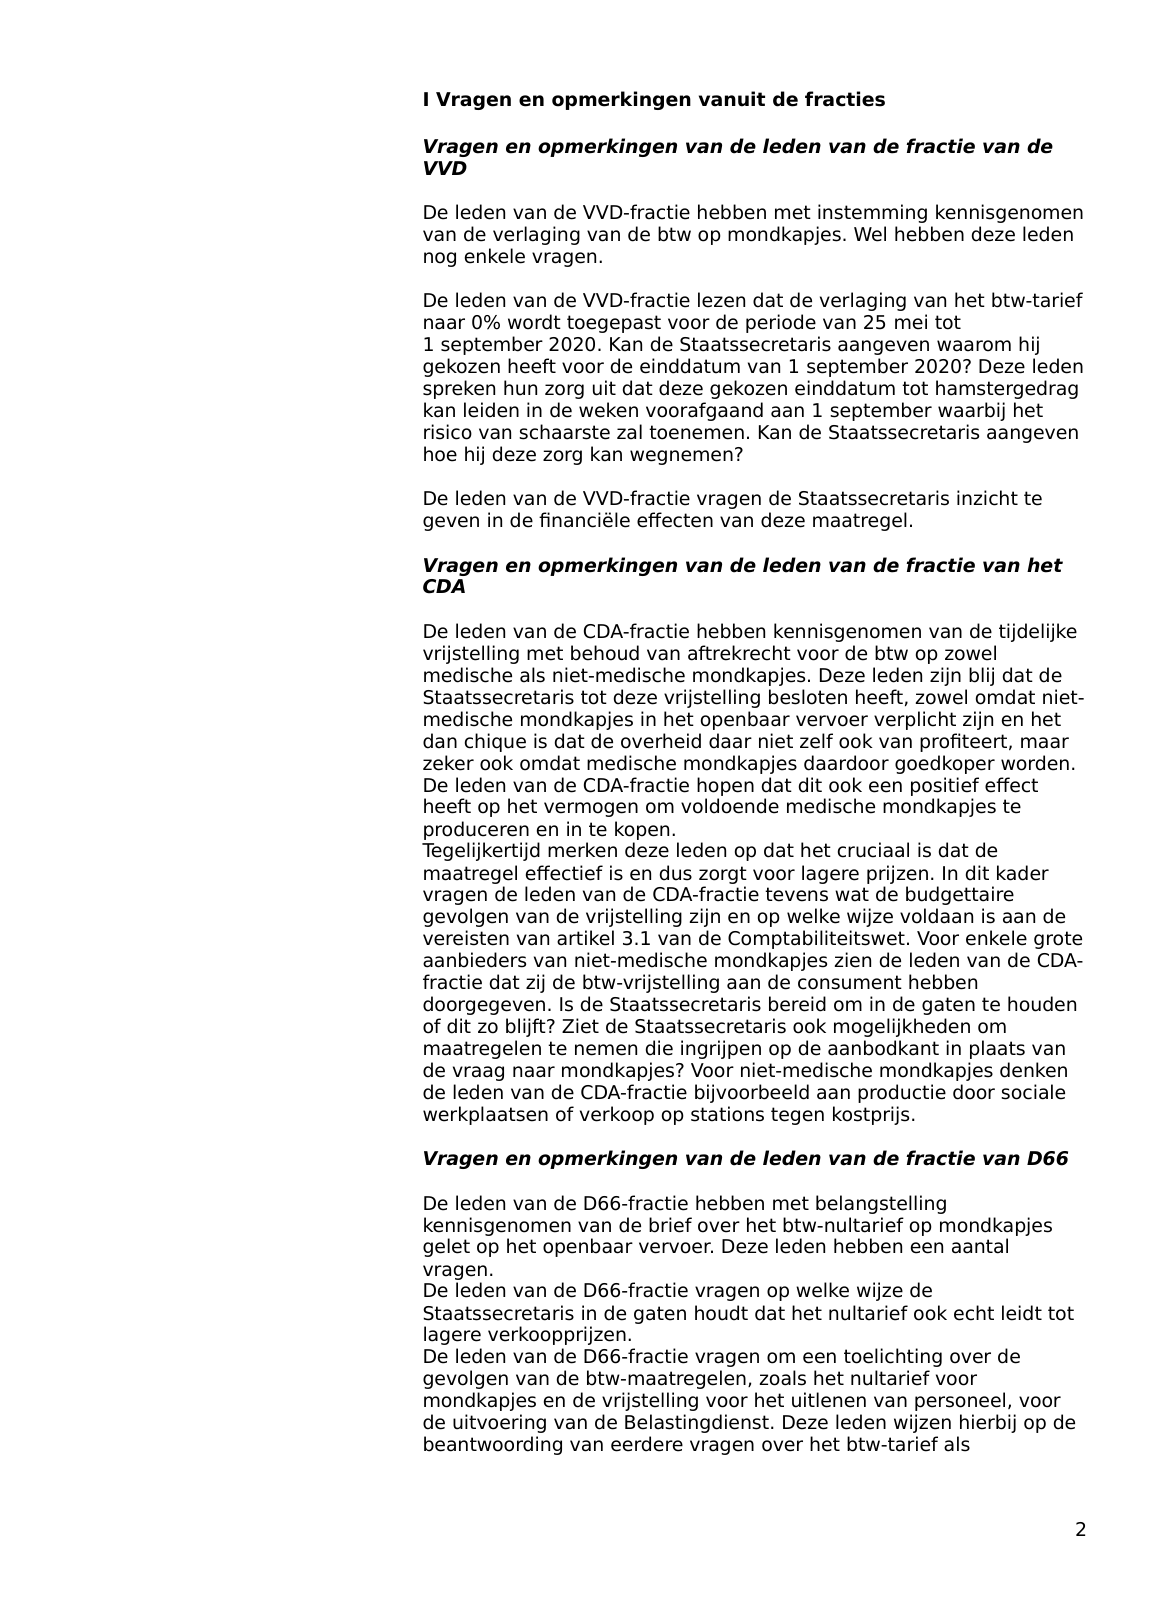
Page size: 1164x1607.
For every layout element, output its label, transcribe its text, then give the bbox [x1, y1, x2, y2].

text De leden van de VVD-fractie hebben met instemming kennisgenomen van de verlaging van de btw op mondkapjes. Wel hebben deze leden nog enkele vragen. [422, 202, 1087, 268]
text Tegelijkertijd merken deze leden op dat het cruciaal is dat de maatregel effectief is en dus zorgt voor lagere prijzen. In dit kader vragen de leden van de CDA-fractie tevens wat de budgettaire gevolgen van de vrijstelling zijn en op welke wijze voldaan is aan de vereisten van artikel 3.1 van de Comptabiliteitswet. Voor enkele grote aanbieders van niet-medische mondkapjes zien de leden van de CDA-fractie dat zij de btw-vrijstelling aan de consument hebben doorgegeven. Is de Staatssecretaris bereid om in de gaten te houden of dit zo blijft? Ziet de Staatssecretaris ook mogelijkheden om maatregelen te nemen die ingrijpen op de aanbodkant in plaats van de vraag naar mondkapjes? Voor niet-medische mondkapjes denken de leden van de CDA-fractie bijvoorbeeld aan productie door sociale werkplaatsen of verkoop op stations tegen kostprijs. [422, 840, 1087, 1126]
subtitle Vragen en opmerkingen van de leden van de fractie van D66 [422, 1148, 1087, 1170]
subtitle I Vragen en opmerkingen vanuit de fracties [422, 89, 1087, 111]
text De leden van de D66-fractie hebben met belangstelling kennisgenomen van de brief over het btw-nultarief op mondkapjes gelet op het openbaar vervoer. Deze leden hebben een aantal vragen. [422, 1192, 1087, 1280]
text De leden van de D66-fractie vragen om een toelichting over de gevolgen van de btw-maatregelen, zoals het nultarief voor mondkapjes en de vrijstelling voor het uitlenen van personeel, voor de uitvoering van de Belastingdienst. Deze leden wijzen hierbij op de beantwoording van eerdere vragen over het btw-tarief als [422, 1346, 1087, 1456]
text De leden van de D66-fractie vragen op welke wijze de Staatssecretaris in de gaten houdt dat het nultarief ook echt leidt tot lagere verkoopprijzen. [422, 1280, 1087, 1346]
subtitle Vragen en opmerkingen van de leden van de fractie van het CDA [422, 554, 1087, 598]
text De leden van de CDA-fractie hebben kennisgenomen van de tijdelijke vrijstelling met behoud van aftrekrecht voor de btw op zowel medische als niet-medische mondkapjes. Deze leden zijn blij dat de Staatssecretaris tot deze vrijstelling besloten heeft, zowel omdat niet-medische mondkapjes in het openbaar vervoer verplicht zijn en het dan chique is dat de overheid daar niet zelf ook van profiteert, maar zeker ook omdat medische mondkapjes daardoor goedkoper worden. De leden van de CDA-fractie hopen dat dit ook een positief effect heeft op het vermogen om voldoende medische mondkapjes te produceren en in te kopen. [422, 621, 1087, 840]
text De leden van de VVD-fractie vragen de Staatssecretaris inzicht te geven in de financiële effecten van deze maatregel. [422, 488, 1087, 532]
subtitle Vragen en opmerkingen van de leden van de fractie van de VVD [422, 136, 1087, 180]
text De leden van de VVD-fractie lezen dat de verlaging van het btw-tarief naar 0% wordt toegepast voor de periode van 25 mei tot 1 september 2020. Kan de Staatssecretaris aangeven waarom hij gekozen heeft voor de einddatum van 1 september 2020? Deze leden spreken hun zorg uit dat deze gekozen einddatum tot hamstergedrag kan leiden in de weken voorafgaand aan 1 september waarbij het risico van schaarste zal toenemen. Kan de Staatssecretaris aangeven hoe hij deze zorg kan wegnemen? [422, 290, 1087, 466]
